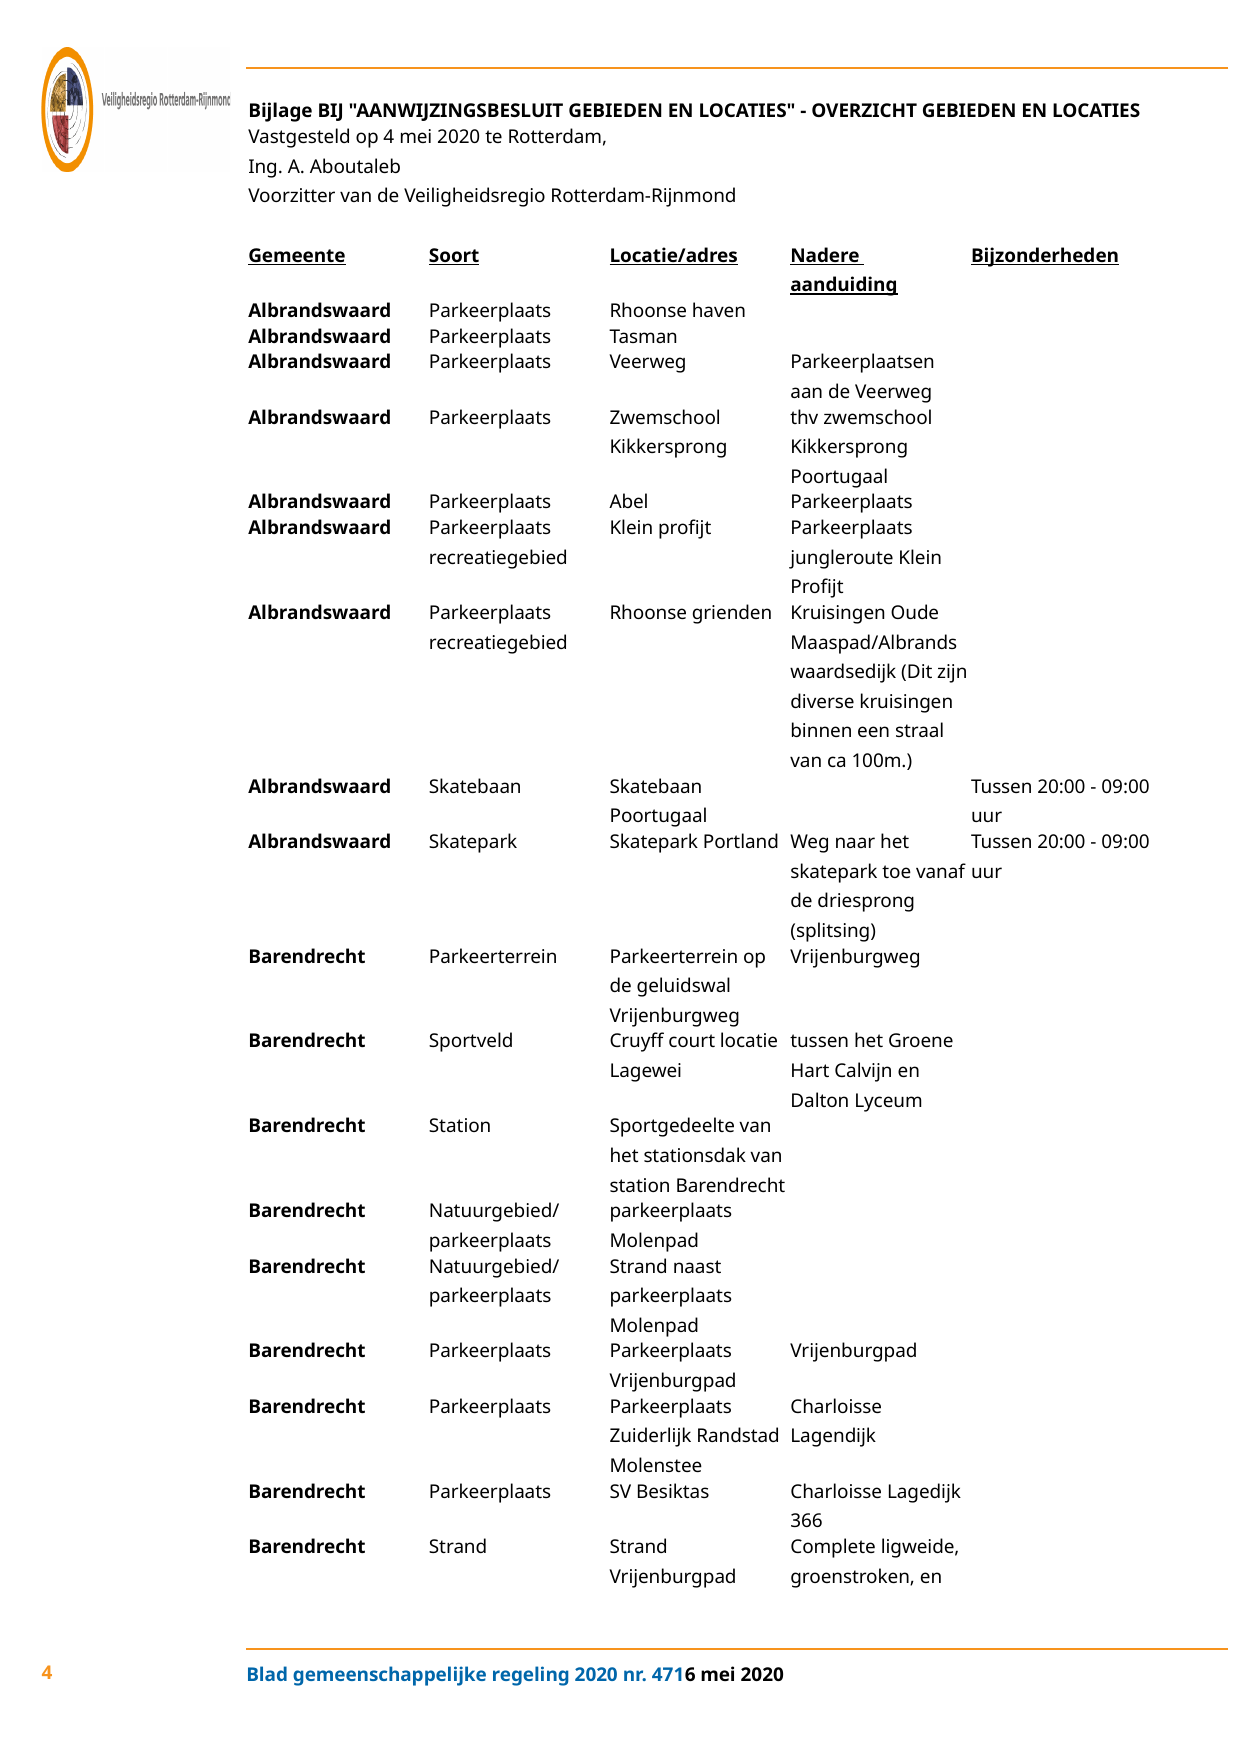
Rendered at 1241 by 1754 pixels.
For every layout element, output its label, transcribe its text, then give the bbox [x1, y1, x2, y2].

table_cell Veerweg [609, 349, 790, 404]
table_cell Charloisse Lagendijk [790, 1393, 971, 1478]
table_cell Albrandswaard [248, 773, 429, 828]
table_cell Skatepark Portland [609, 828, 790, 943]
table_cell Barendrecht [248, 1028, 429, 1113]
table_cell Albrandswaard [248, 323, 429, 348]
table_cell Tussen 20:00 - 09:00 uur [971, 773, 1152, 828]
table_cell Strand [429, 1533, 609, 1588]
table_cell [971, 297, 1152, 323]
table_cell Parkeerplaats [429, 323, 609, 348]
table_cell Parkeerplaats [790, 489, 971, 514]
table_cell Natuurgebied/parkeerplaats [429, 1253, 609, 1338]
picture [41, 47, 231, 172]
table_header Soort [429, 242, 609, 297]
table_cell Charloisse Lagedijk 366 [790, 1478, 971, 1533]
table_cell Cruyff court locatie Lagewei [609, 1028, 790, 1113]
table_cell Barendrecht [248, 1198, 429, 1253]
table_cell [790, 1253, 971, 1338]
table_cell Parkeerplaats recreatiegebied [429, 599, 609, 773]
table_cell Complete ligweide, groenstroken, en [790, 1533, 971, 1588]
table_cell Rhoonse haven [609, 297, 790, 323]
table_cell Parkeerplaats [429, 404, 609, 489]
table_cell Albrandswaard [248, 297, 429, 323]
table_cell Barendrecht [248, 1338, 429, 1393]
text Vastgesteld op 4 mei 2020 te Rotterdam, [248, 123, 1152, 149]
table_cell Rhoonse grienden [609, 599, 790, 773]
table_cell [971, 1338, 1152, 1393]
table_cell [971, 489, 1152, 514]
table_cell Parkeerplaats jungleroute Klein Profijt [790, 515, 971, 599]
table_cell [790, 1113, 971, 1197]
table_cell Albrandswaard [248, 828, 429, 943]
table_cell Tussen 20:00 - 09:00 uur [971, 828, 1152, 943]
table_cell [971, 323, 1152, 348]
table_cell [790, 1198, 971, 1253]
table_header Nadere aanduiding [790, 242, 971, 297]
table_cell [971, 1533, 1152, 1588]
table_cell Strand naast parkeerplaats Molenpad [609, 1253, 790, 1338]
table_cell [971, 1253, 1152, 1338]
table_cell [971, 1198, 1152, 1253]
table_cell parkeerplaats Molenpad [609, 1198, 790, 1253]
text Voorzitter van de Veiligheidsregio Rotterdam-Rijnmond [248, 182, 1152, 208]
table_header Bijzonderheden [971, 242, 1152, 297]
table_cell Parkeerplaatsen aan de Veerweg [790, 349, 971, 404]
table_cell Strand Vrijenburgpad [609, 1533, 790, 1588]
table_cell Station [429, 1113, 609, 1197]
table_cell Parkeerplaats [429, 1478, 609, 1533]
table_cell Skatebaan [429, 773, 609, 828]
table_cell [790, 297, 971, 323]
table_cell Parkeerterrein [429, 943, 609, 1028]
table_cell Parkeerplaats [429, 1338, 609, 1393]
table_cell Albrandswaard [248, 349, 429, 404]
table_cell Barendrecht [248, 1478, 429, 1533]
table_cell Parkeerplaats recreatiegebied [429, 515, 609, 599]
table_cell Klein profijt [609, 515, 790, 599]
table_cell tussen het Groene Hart Calvijn en Dalton Lyceum [790, 1028, 971, 1113]
table_cell Albrandswaard [248, 404, 429, 489]
table_cell Kruisingen Oude Maaspad/Albrandswaardsedijk (Dit zijn diverse kruisingen binnen een straal van ca 100m.) [790, 599, 971, 773]
text Ing. A. Aboutaleb [248, 153, 1152, 179]
table_cell Abel [609, 489, 790, 514]
table_cell [971, 599, 1152, 773]
table_cell Parkeerterrein op de geluidswal Vrijenburgweg [609, 943, 790, 1028]
table_cell Natuurgebied/parkeerplaats [429, 1198, 609, 1253]
table_cell [971, 515, 1152, 599]
table_cell [971, 1478, 1152, 1533]
table_cell Albrandswaard [248, 515, 429, 599]
table_cell SV Besiktas [609, 1478, 790, 1533]
table_cell Skatepark [429, 828, 609, 943]
table_cell Tasman [609, 323, 790, 348]
table_cell Sportveld [429, 1028, 609, 1113]
table_header Locatie/adres [609, 242, 790, 297]
table_cell Parkeerplaats [429, 1393, 609, 1478]
table_cell Vrijenburgweg [790, 943, 971, 1028]
table_cell Weg naar het skatepark toe vanaf de driesprong (splitsing) [790, 828, 971, 943]
table_cell [790, 773, 971, 828]
table_cell Parkeerplaats Zuiderlijk Randstad Molenstee [609, 1393, 790, 1478]
table_cell Parkeerplaats Vrijenburgpad [609, 1338, 790, 1393]
table_cell Parkeerplaats [429, 349, 609, 404]
table_cell Barendrecht [248, 1253, 429, 1338]
table_cell Albrandswaard [248, 599, 429, 773]
table_cell [971, 1393, 1152, 1478]
table_cell [971, 404, 1152, 489]
table_cell Parkeerplaats [429, 489, 609, 514]
table_cell [971, 1113, 1152, 1197]
table_header Gemeente [248, 242, 429, 297]
table_cell Barendrecht [248, 943, 429, 1028]
table_cell Vrijenburgpad [790, 1338, 971, 1393]
table_cell thv zwemschool Kikkersprong Poortugaal [790, 404, 971, 489]
table_cell [790, 323, 971, 348]
table_cell Barendrecht [248, 1533, 429, 1588]
table_cell [971, 349, 1152, 404]
table_cell Skatebaan Poortugaal [609, 773, 790, 828]
table_cell Albrandswaard [248, 489, 429, 514]
text Bijlage BIJ "AANWIJZINGSBESLUIT GEBIEDEN EN LOCATIES" - OVERZICHT GEBIEDEN EN LOCATIES [248, 95, 1152, 123]
table_cell Barendrecht [248, 1393, 429, 1478]
table_cell Sportgedeelte van het stationsdak van station Barendrecht [609, 1113, 790, 1197]
table_cell Parkeerplaats [429, 297, 609, 323]
table_cell [971, 943, 1152, 1028]
table_cell [971, 1028, 1152, 1113]
table_cell Barendrecht [248, 1113, 429, 1197]
table_cell Zwemschool Kikkersprong [609, 404, 790, 489]
